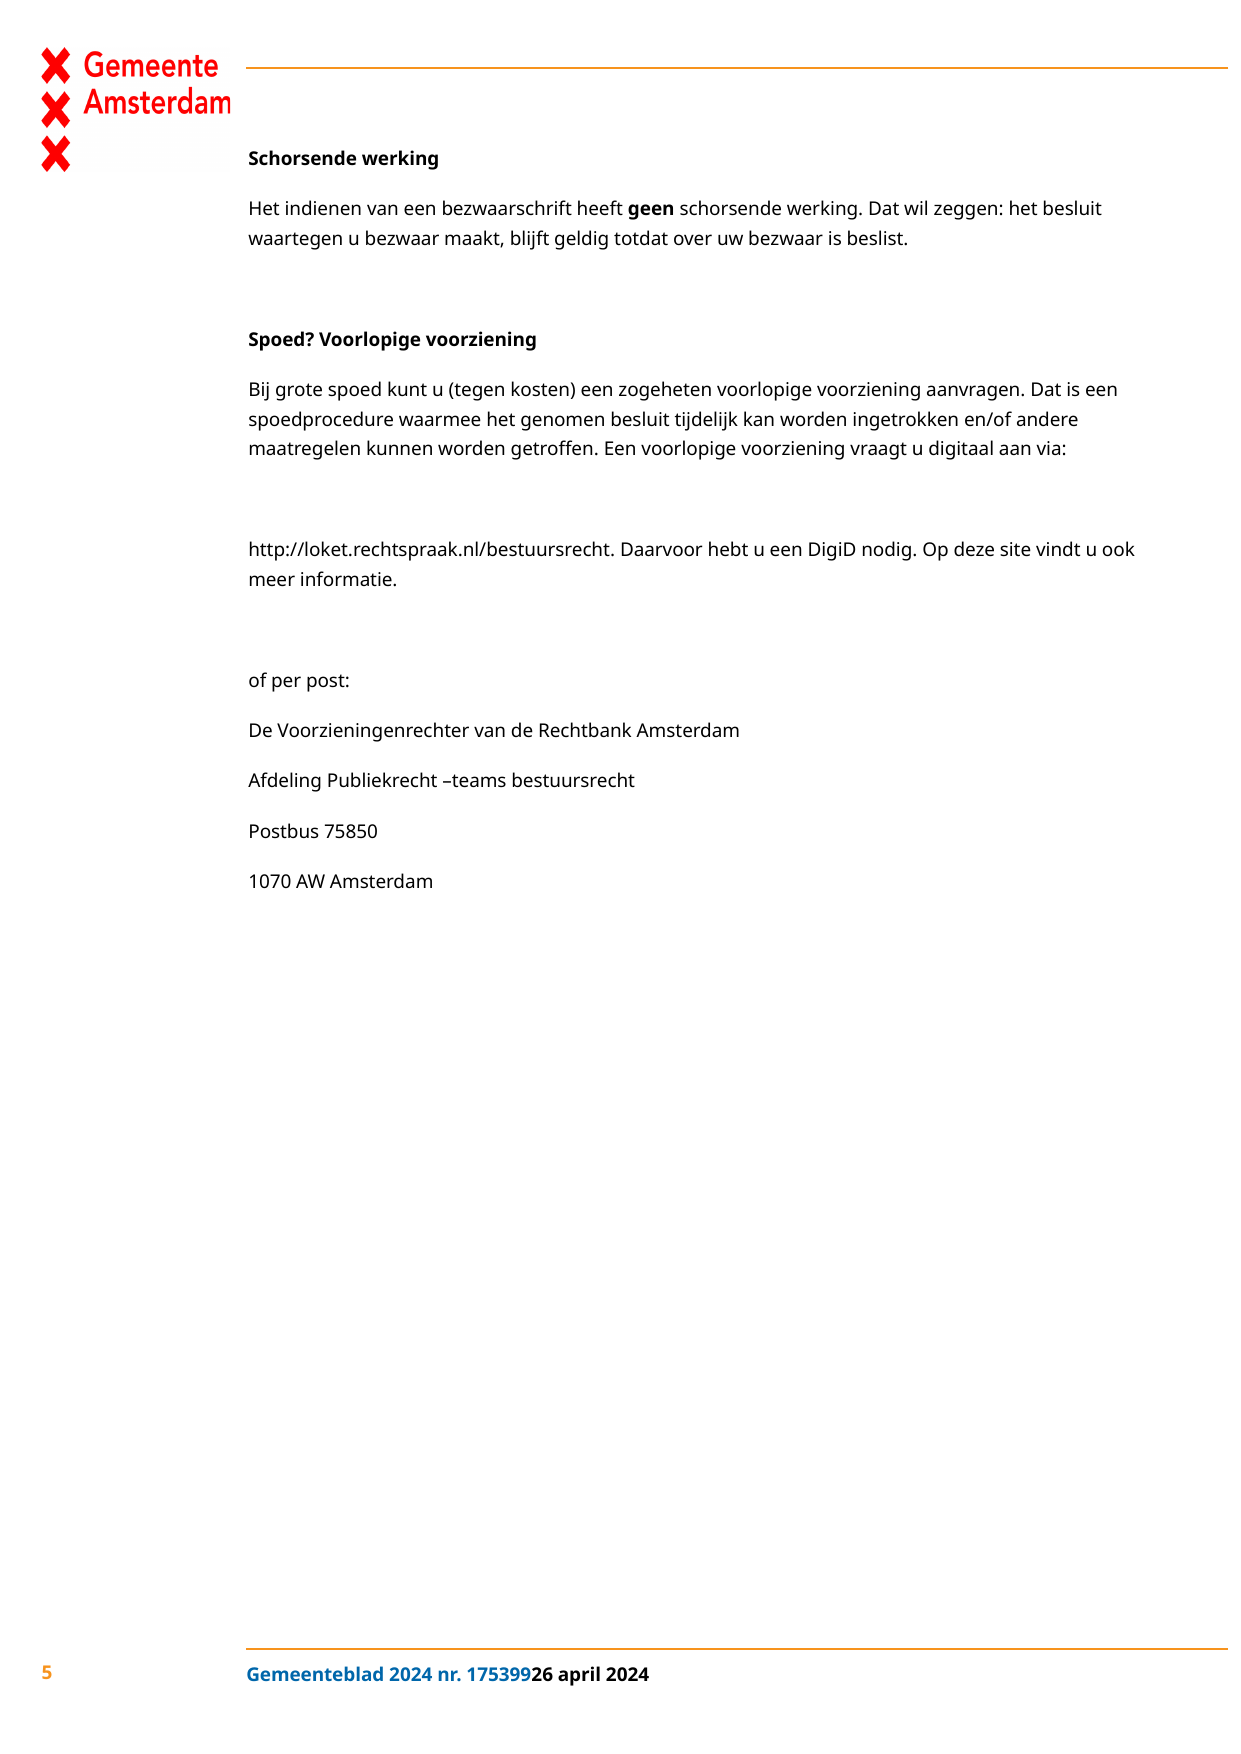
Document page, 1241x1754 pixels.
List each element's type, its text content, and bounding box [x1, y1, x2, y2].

text Afdeling Publiekrecht –teams bestuursrecht [248, 768, 1152, 793]
text Het indienen van een bezwaarschrift heeft geen schorsende werking. Dat wil zeggen: het besluit waartegen u bezwaar maakt, blijft geldig totdat over uw bezwaar is beslist. [248, 196, 1152, 251]
text De Voorzieningenrechter van de Rechtbank Amsterdam [248, 717, 1152, 743]
text Postbus 75850 [248, 818, 1152, 844]
text Spoed? Voorlopige voorziening [248, 326, 1152, 352]
text of per post: [248, 667, 1152, 693]
text 1070 AW Amsterdam [248, 868, 1152, 894]
text Bij grote spoed kunt u (tegen kosten) een zogeheten voorlopige voorziening aanvragen. Dat is een spoedprocedure waarmee het genomen besluit tijdelijk kan worden ingetrokken en/of andere maatregelen kunnen worden getroffen. Een voorlopige voorziening vraagt u digitaal aan via: [248, 376, 1152, 461]
text Schorsende werking [248, 145, 1152, 171]
picture [41, 47, 231, 172]
text http://loket.rechtspraak.nl/bestuursrecht. Daarvoor hebt u een DigiD nodig. Op deze site vindt u ook meer informatie. [248, 536, 1152, 592]
